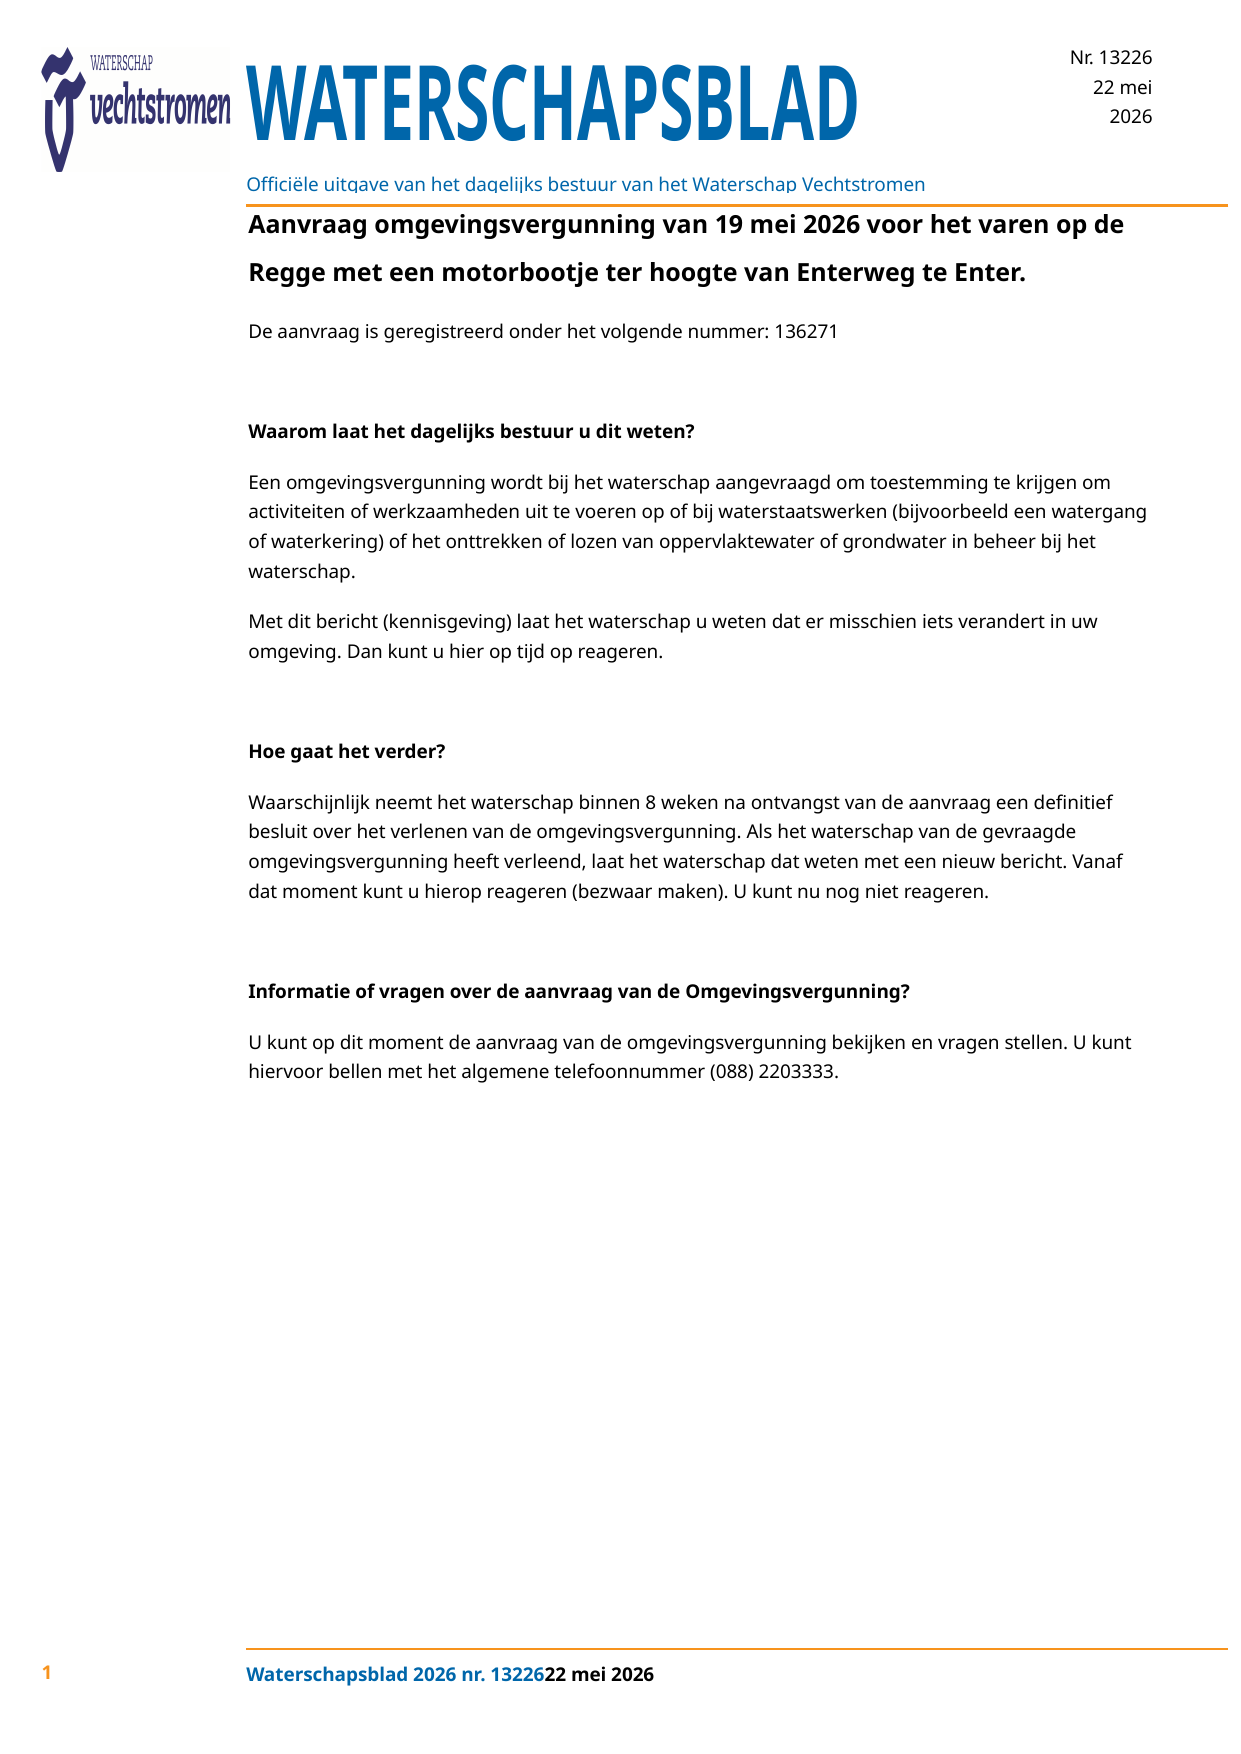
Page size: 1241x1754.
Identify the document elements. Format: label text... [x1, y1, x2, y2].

picture [41, 47, 231, 172]
text Waarschijnlijk neemt het waterschap binnen 8 weken na ontvangst van de aanvraag een definitief besluit over het verlenen van de omgevingsvergunning. Als het waterschap van de gevraagde omgevingsvergunning heeft verleend, laat het waterschap dat weten met een nieuw bericht. Vanaf dat moment kunt u hierop reageren (bezwaar maken). U kunt nu nog niet reageren. [248, 789, 1152, 904]
text Aanvraag omgevingsvergunning van 19 mei 2026 voor het varen op de Regge met een motorbootje ter hoogte van Enterweg te Enter. [248, 207, 1152, 288]
text Informatie of vragen over de aanvraag van de Omgevingsvergunning? [248, 979, 1152, 1004]
text U kunt op dit moment de aanvraag van de omgevingsvergunning bekijken en vragen stellen. U kunt hiervoor bellen met het algemene telefoonnummer (088) 2203333. [248, 1029, 1152, 1084]
text Een omgevingsvergunning wordt bij het waterschap aangevraagd om toestemming te krijgen om activiteiten of werkzaamheden uit te voeren op of bij waterstaatswerken (bijvoorbeeld een watergang of waterkering) of het onttrekken of lozen van oppervlaktewater of grondwater in beheer bij het waterschap. [248, 469, 1152, 584]
text Hoe gaat het verder? [248, 739, 1152, 764]
text De aanvraag is geregistreerd onder het volgende nummer: 136271 [248, 318, 1152, 344]
text Met dit bericht (kennisgeving) laat het waterschap u weten dat er misschien iets verandert in uw omgeving. Dan kunt u hier op tijd op reageren. [248, 608, 1152, 664]
text Waarom laat het dagelijks bestuur u dit weten? [248, 419, 1152, 444]
